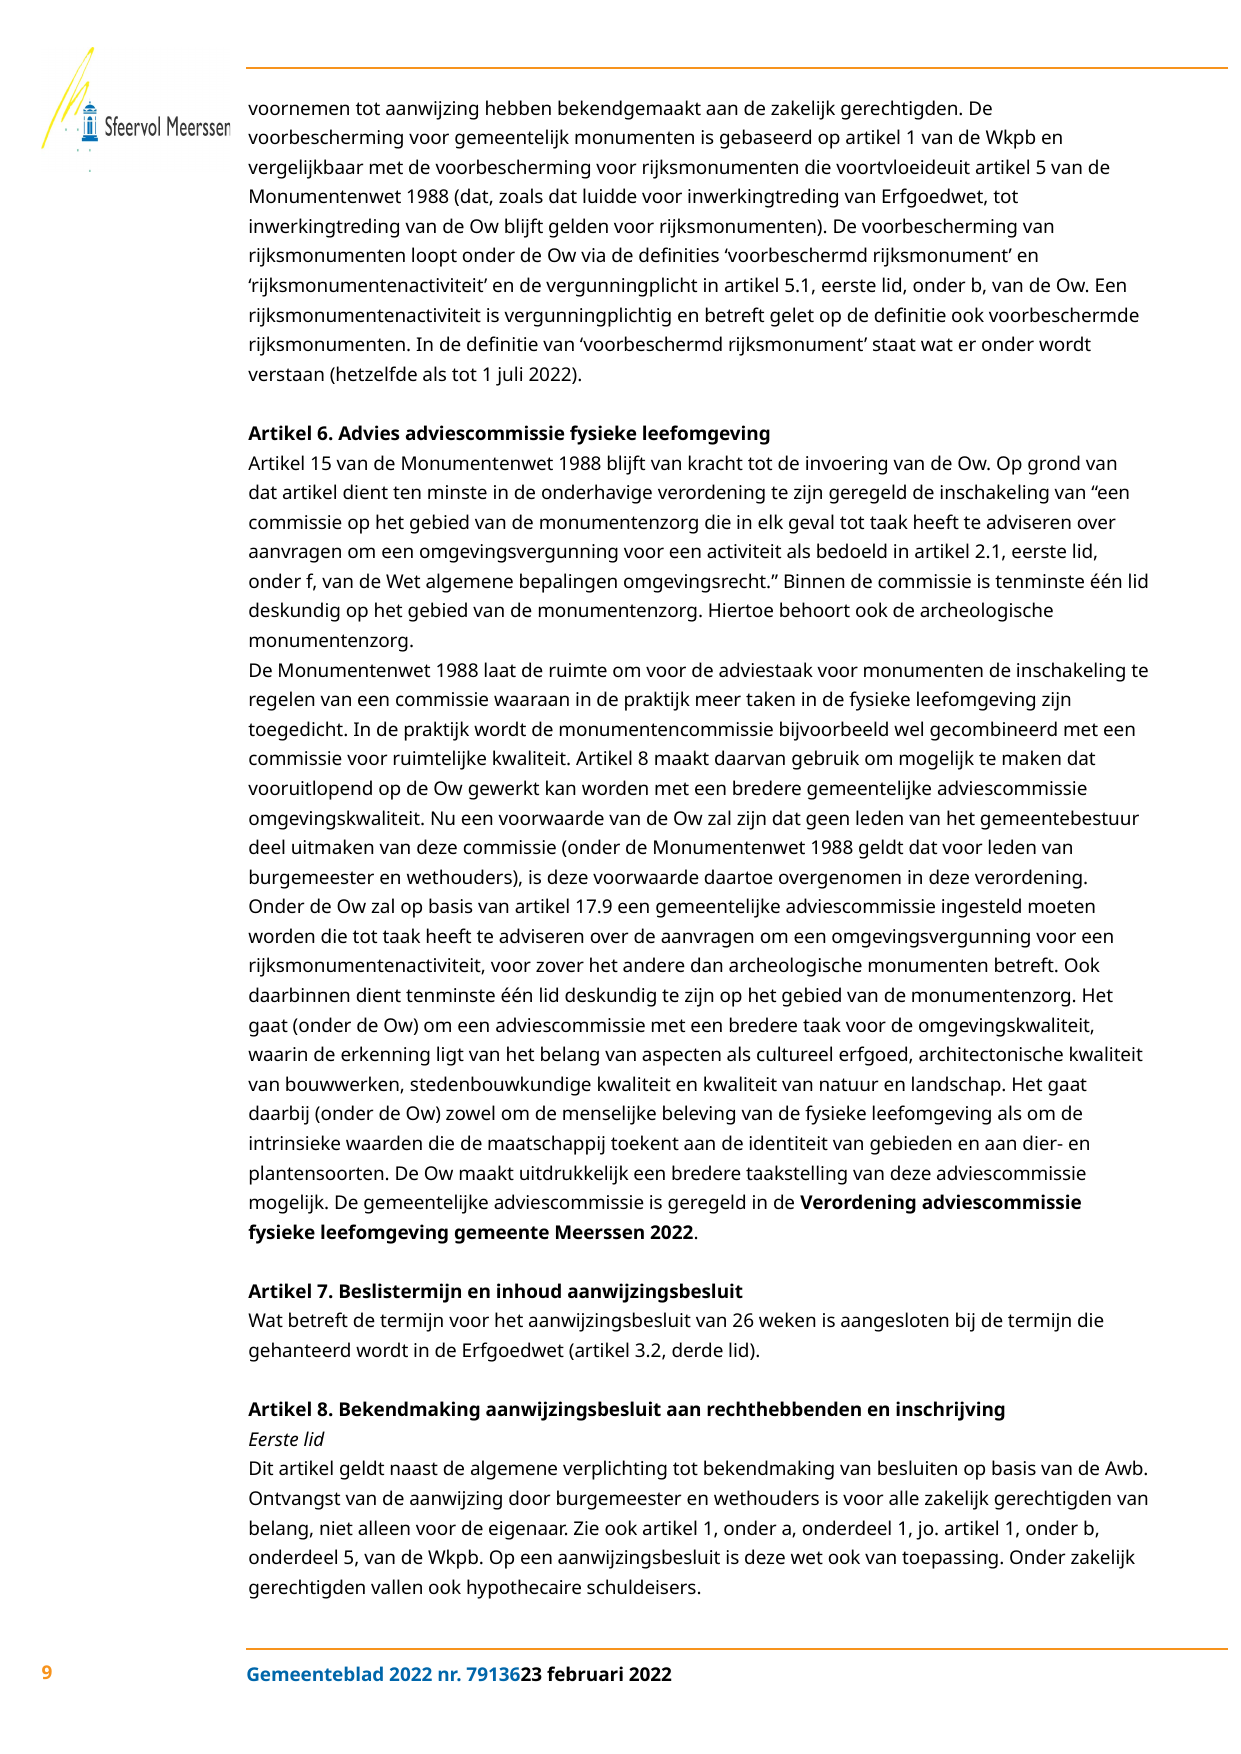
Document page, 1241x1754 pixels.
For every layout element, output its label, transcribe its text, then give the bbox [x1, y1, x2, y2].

text Dit artikel geldt naast de algemene verplichting tot bekendmaking van besluiten op basis van de Awb. Ontvangst van de aanwijzing door burgemeester en wethouders is voor alle zakelijk gerechtigden van belang, niet alleen voor de eigenaar. Zie ook artikel 1, onder a, onderdeel 1, jo. artikel 1, onder b, onderdeel 5, van de Wkpb. Op een aanwijzingsbesluit is deze wet ook van toepassing. Onder zakelijk gerechtigden vallen ook hypothecaire schuldeisers. [248, 1456, 1152, 1600]
text De Monumentenwet 1988 laat de ruimte om voor de adviestaak voor monumenten de inschakeling te regelen van een commissie waaraan in de praktijk meer taken in de fysieke leefomgeving zijn toegedicht. In de praktijk wordt de monumentencommissie bijvoorbeeld wel gecombineerd met een commissie voor ruimtelijke kwaliteit. Artikel 8 maakt daarvan gebruik om mogelijk te maken dat vooruitlopend op de Ow gewerkt kan worden met een bredere gemeentelijke adviescommissie omgevingskwaliteit. Nu een voorwaarde van de Ow zal zijn dat geen leden van het gemeentebestuur deel uitmaken van deze commissie (onder de Monumentenwet 1988 geldt dat voor leden van burgemeester en wethouders), is deze voorwaarde daartoe overgenomen in deze verordening. [248, 657, 1152, 890]
text voornemen tot aanwijzing hebben bekendgemaakt aan de zakelijk gerechtigden. De voorbescherming voor gemeentelijk monumenten is gebaseerd op artikel 1 van de Wkpb en vergelijkbaar met de voorbescherming voor rijksmonumenten die voortvloeideuit artikel 5 van de Monumentenwet 1988 (dat, zoals dat luidde voor inwerkingtreding van Erfgoedwet, tot inwerkingtreding van de Ow blijft gelden voor rijksmonumenten). De voorbescherming van rijksmonumenten loopt onder de Ow via de definities ‘voorbeschermd rijksmonument’ en ‘rijksmonumentenactiviteit’ en de vergunningplicht in artikel 5.1, eerste lid, onder b, van de Ow. Een rijksmonumentenactiviteit is vergunningplichtig en betreft gelet op de definitie ook voorbeschermde rijksmonumenten. In de definitie van ‘voorbeschermd rijksmonument’ staat wat er onder wordt verstaan (hetzelfde als tot 1 juli 2022). [248, 95, 1152, 387]
text Wat betreft de termijn voor het aanwijzingsbesluit van 26 weken is aangesloten bij de termijn die gehanteerd wordt in de Erfgoedwet (artikel 3.2, derde lid). [248, 1308, 1152, 1363]
text Artikel 8. Bekendmaking aanwijzingsbesluit aan rechthebbenden en inschrijving [248, 1396, 1152, 1422]
text Artikel 15 van de Monumentenwet 1988 blijft van kracht tot de invoering van de Ow. Op grond van dat artikel dient ten minste in de onderhavige verordening te zijn geregeld de inschakeling van “een commissie op het gebied van de monumentenzorg die in elk geval tot taak heeft te adviseren over aanvragen om een omgevingsvergunning voor een activiteit als bedoeld in artikel 2.1, eerste lid, onder f, van de Wet algemene bepalingen omgevingsrecht.” Binnen de commissie is tenminste één lid deskundig op het gebied van de monumentenzorg. Hiertoe behoort ook de archeologische monumentenzorg. [248, 450, 1152, 653]
text Onder de Ow zal op basis van artikel 17.9 een gemeentelijke adviescommissie ingesteld moeten worden die tot taak heeft te adviseren over de aanvragen om een omgevingsvergunning voor een rijksmonumentenactiviteit, voor zover het andere dan archeologische monumenten betreft. Ook daarbinnen dient tenminste één lid deskundig te zijn op het gebied van de monumentenzorg. Het gaat (onder de Ow) om een adviescommissie met een bredere taak voor de omgevingskwaliteit, waarin de erkenning ligt van het belang van aspecten als cultureel erfgoed, architectonische kwaliteit van bouwwerken, stedenbouwkundige kwaliteit en kwaliteit van natuur en landschap. Het gaat daarbij (onder de Ow) zowel om de menselijke beleving van de fysieke leefomgeving als om de intrinsieke waarden die de maatschappij toekent aan de identiteit van gebieden en aan dier- en plantensoorten. De Ow maakt uitdrukkelijk een bredere taakstelling van deze adviescommissie mogelijk. De gemeentelijke adviescommissie is geregeld in de Verordening adviescommissie fysieke leefomgeving gemeente Meerssen 2022. [248, 893, 1152, 1245]
picture [41, 47, 231, 172]
text Artikel 7. Beslistermijn en inhoud aanwijzingsbesluit [248, 1278, 1152, 1304]
text Artikel 6. Advies adviescommissie fysieke leefomgeving [248, 420, 1152, 446]
text Eerste lid [248, 1426, 1152, 1452]
